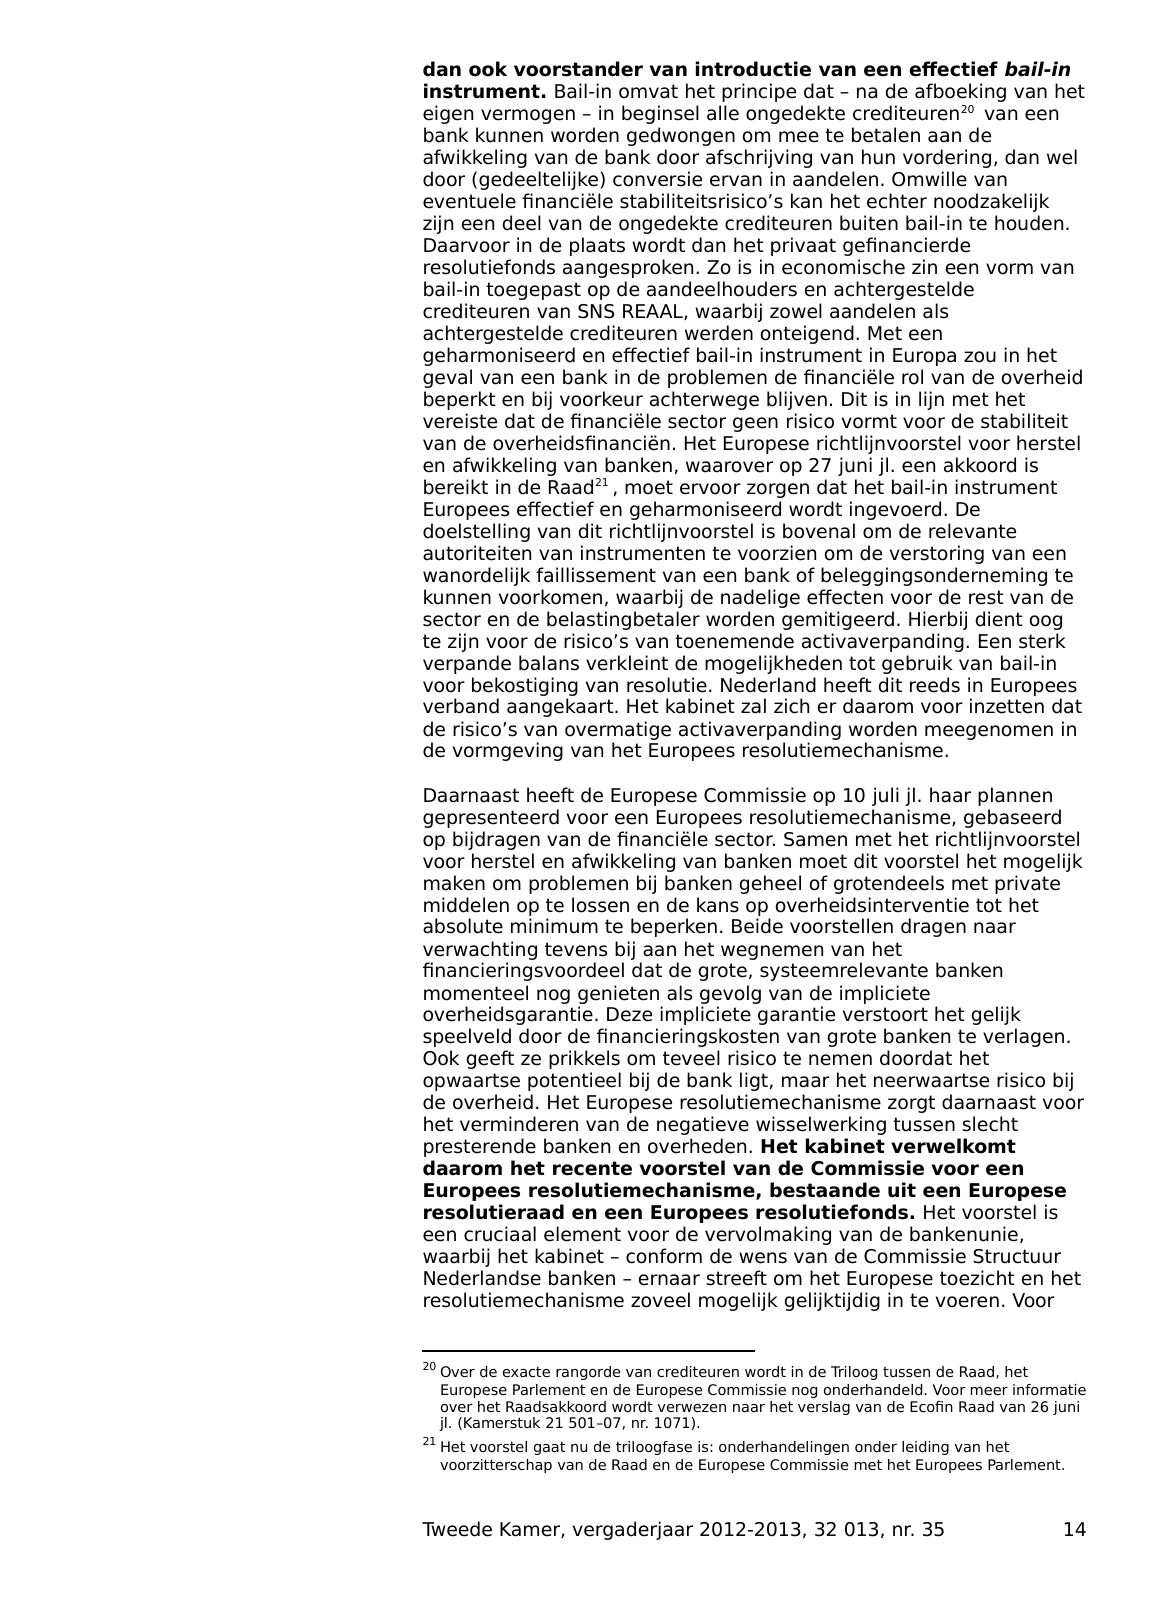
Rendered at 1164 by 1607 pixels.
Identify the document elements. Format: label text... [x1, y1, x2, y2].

text dan ook voorstander van introductie van een effectief bail-in instrument. Bail-in omvat het principe dat – na de afboeking van het eigen vermogen – in beginsel alle ongedekte crediteuren van een bank kunnen worden gedwongen om mee te betalen aan de afwikkeling van de bank door afschrijving van hun vordering, dan wel door (gedeeltelijke) conversie ervan in aandelen. Omwille van eventuele financiële stabiliteitsrisico’s kan het echter noodzakelijk zijn een deel van de ongedekte crediteuren buiten bail-in te houden. Daarvoor in de plaats wordt dan het privaat gefinancierde resolutiefonds aangesproken. Zo is in economische zin een vorm van bail-in toegepast op de aandeelhouders en achtergestelde crediteuren van SNS REAAL, waarbij zowel aandelen als achtergestelde crediteuren werden onteigend. Met een geharmoniseerd en effectief bail-in instrument in Europa zou in het geval van een bank in de problemen de financiële rol van de overheid beperkt en bij voorkeur achterwege blijven. Dit is in lijn met het vereiste dat de financiële sector geen risico vormt voor de stabiliteit van de overheidsfinanciën. Het Europese richtlijnvoorstel voor herstel en afwikkeling van banken, waarover op 27 juni jl. een akkoord is bereikt in de Raad, moet ervoor zorgen dat het bail-in instrument Europees effectief en geharmoniseerd wordt ingevoerd. De doelstelling van dit richtlijnvoorstel is bovenal om de relevante autoriteiten van instrumenten te voorzien om de verstoring van een wanordelijk faillissement van een bank of beleggingsonderneming te kunnen voorkomen, waarbij de nadelige effecten voor de rest van de sector en de belastingbetaler worden gemitigeerd. Hierbij dient oog te zijn voor de risico’s van toenemende activaverpanding. Een sterk verpande balans verkleint de mogelijkheden tot gebruik van bail-in voor bekostiging van resolutie. Nederland heeft dit reeds in Europees verband aangekaart. Het kabinet zal zich er daarom voor inzetten dat de risico’s van overmatige activaverpanding worden meegenomen in de vormgeving van het Europees resolutiemechanisme. [422, 59, 1087, 762]
text Over de exacte rangorde van crediteuren wordt in de Triloog tussen de Raad, het Europese Parlement en de Europese Commissie nog onderhandeld. Voor meer informatie over het Raadsakkoord wordt verwezen naar het verslag van de Ecofin Raad van 26 juni jl. (Kamerstuk 21 501–07, nr. 1071). [422, 1360, 1087, 1432]
text Het voorstel gaat nu de triloogfase is: onderhandelingen onder leiding van het voorzitterschap van de Raad en de Europese Commissie met het Europees Parlement. [422, 1435, 1087, 1474]
text Daarnaast heeft de Europese Commissie op 10 juli jl. haar plannen gepresenteerd voor een Europees resolutiemechanisme, gebaseerd op bijdragen van de financiële sector. Samen met het richtlijnvoorstel voor herstel en afwikkeling van banken moet dit voorstel het mogelijk maken om problemen bij banken geheel of grotendeels met private middelen op te lossen en de kans op overheidsinterventie tot het absolute minimum te beperken. Beide voorstellen dragen naar verwachting tevens bij aan het wegnemen van het financieringsvoordeel dat de grote, systeemrelevante banken momenteel nog genieten als gevolg van de impliciete overheidsgarantie. Deze impliciete garantie verstoort het gelijk speelveld door de financieringskosten van grote banken te verlagen. Ook geeft ze prikkels om teveel risico te nemen doordat het opwaartse potentieel bij de bank ligt, maar het neerwaartse risico bij de overheid. Het Europese resolutiemechanisme zorgt daarnaast voor het verminderen van de negatieve wisselwerking tussen slecht presterende banken en overheden. Het kabinet verwelkomt daarom het recente voorstel van de Commissie voor een Europees resolutiemechanisme, bestaande uit een Europese resolutieraad en een Europees resolutiefonds. Het voorstel is een cruciaal element voor de vervolmaking van de bankenunie, waarbij het kabinet – conform de wens van de Commissie Structuur Nederlandse banken – ernaar streeft om het Europese toezicht en het resolutiemechanisme zoveel mogelijk gelijktijdig in te voeren. Voor [422, 784, 1087, 1312]
